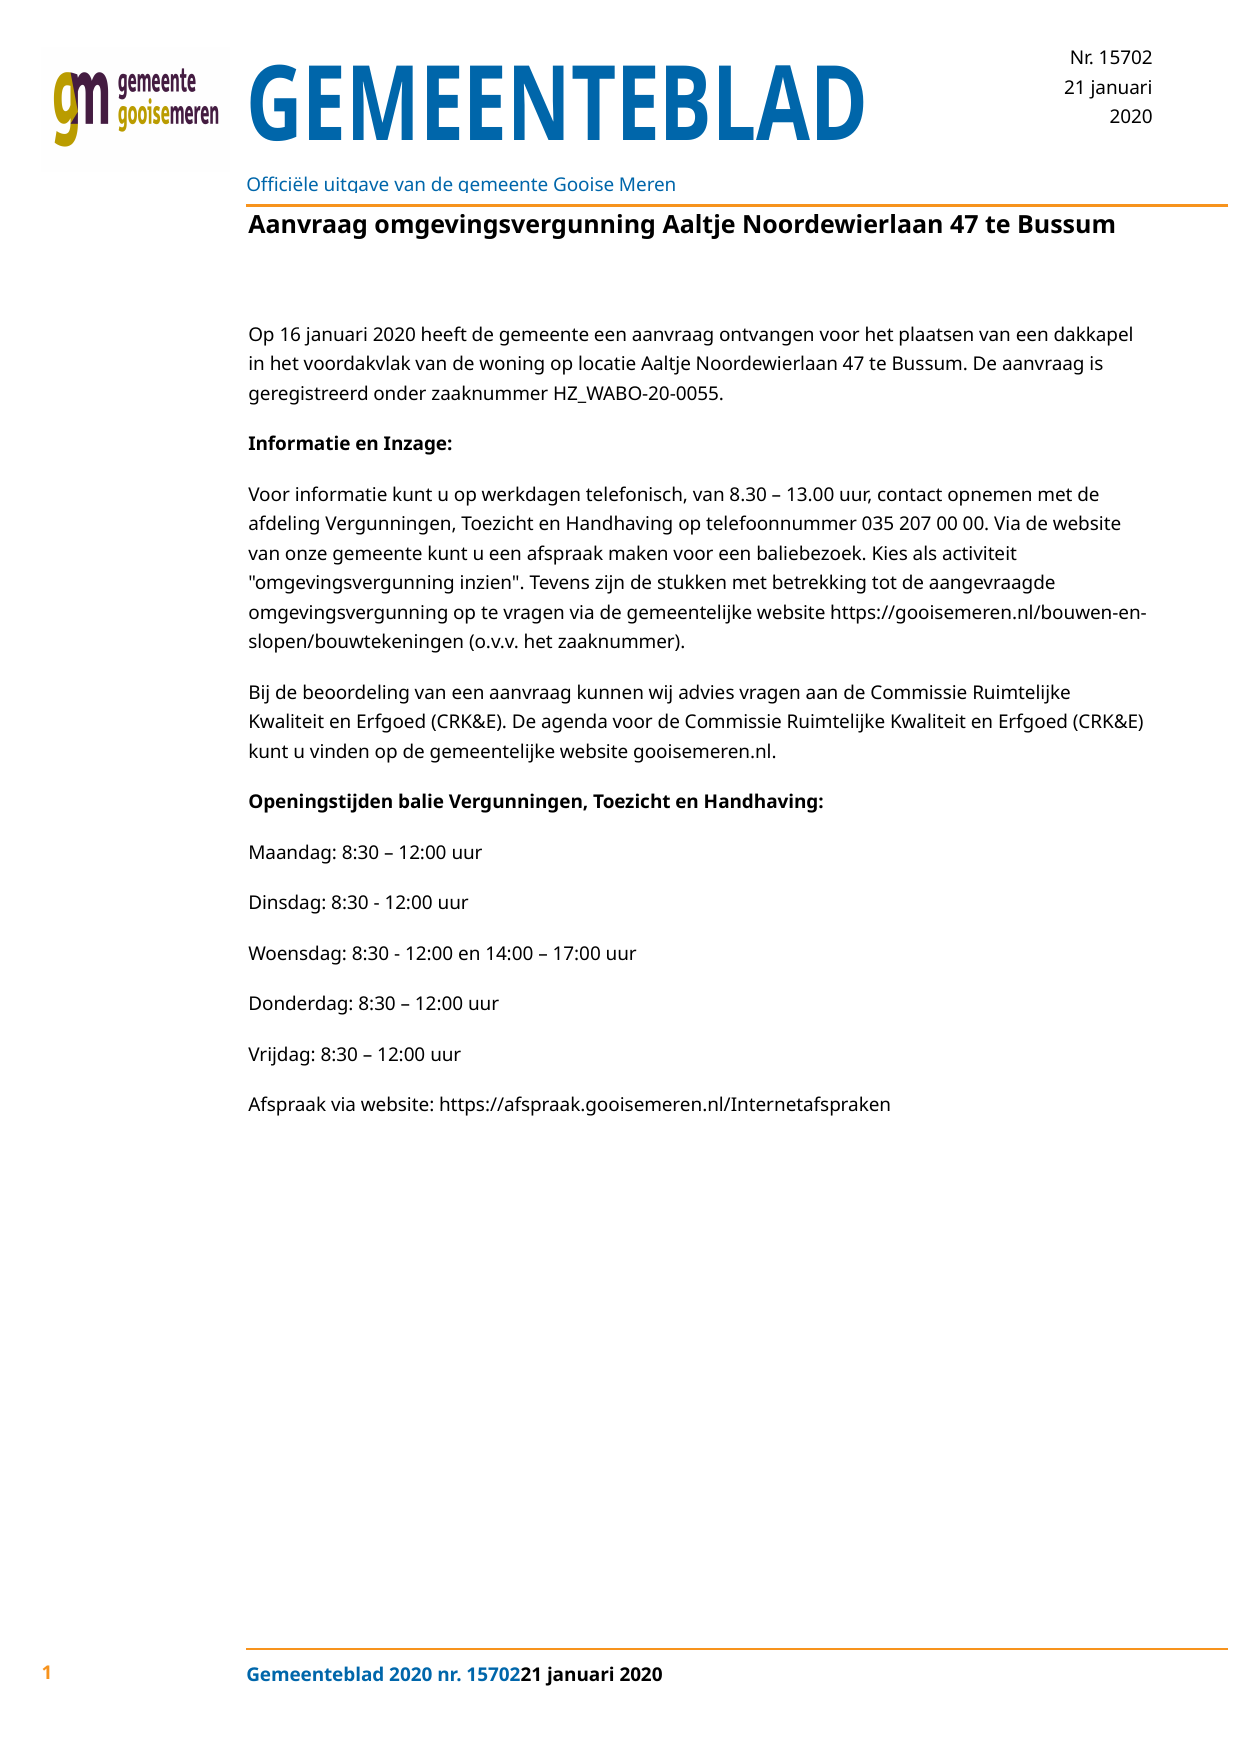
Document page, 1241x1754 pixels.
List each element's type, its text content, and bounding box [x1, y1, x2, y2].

picture [41, 47, 231, 172]
text Vrijdag: 8:30 – 12:00 uur [248, 1041, 1152, 1066]
text Voor informatie kunt u op werkdagen telefonisch, van 8.30 – 13.00 uur, contact opnemen met de afdeling Vergunningen, Toezicht en Handhaving op telefoonnummer 035 207 00 00. Via de website van onze gemeente kunt u een afspraak maken voor een baliebezoek. Kies als activiteit "omgevingsvergunning inzien". Tevens zijn de stukken met betrekking tot de aangevraagde omgevingsvergunning op te vragen via de gemeentelijke website https://gooisemeren.nl/bouwen-en-slopen/bouwtekeningen (o.v.v. het zaaknummer). [248, 481, 1152, 654]
text Bij de beoordeling van een aanvraag kunnen wij advies vragen aan de Commissie Ruimtelijke Kwaliteit en Erfgoed (CRK&E). De agenda voor de Commissie Ruimtelijke Kwaliteit en Erfgoed (CRK&E) kunt u vinden op de gemeentelijke website gooisemeren.nl. [248, 679, 1152, 764]
text Aanvraag omgevingsvergunning Aaltje Noordewierlaan 47 te Bussum [248, 207, 1152, 241]
text Donderdag: 8:30 – 12:00 uur [248, 990, 1152, 1016]
text Afspraak via website: https://afspraak.gooisemeren.nl/Internetafspraken [248, 1091, 1152, 1117]
text Woensdag: 8:30 - 12:00 en 14:00 – 17:00 uur [248, 940, 1152, 966]
text Maandag: 8:30 – 12:00 uur [248, 839, 1152, 865]
text Dinsdag: 8:30 - 12:00 uur [248, 889, 1152, 915]
text Openingstijden balie Vergunningen, Toezicht en Handhaving: [248, 789, 1152, 814]
text Informatie en Inzage: [248, 430, 1152, 456]
text Op 16 januari 2020 heeft de gemeente een aanvraag ontvangen voor het plaatsen van een dakkapel in het voordakvlak van de woning op locatie Aaltje Noordewierlaan 47 te Bussum. De aanvraag is geregistreerd onder zaaknummer HZ_WABO-20-0055. [248, 321, 1152, 406]
